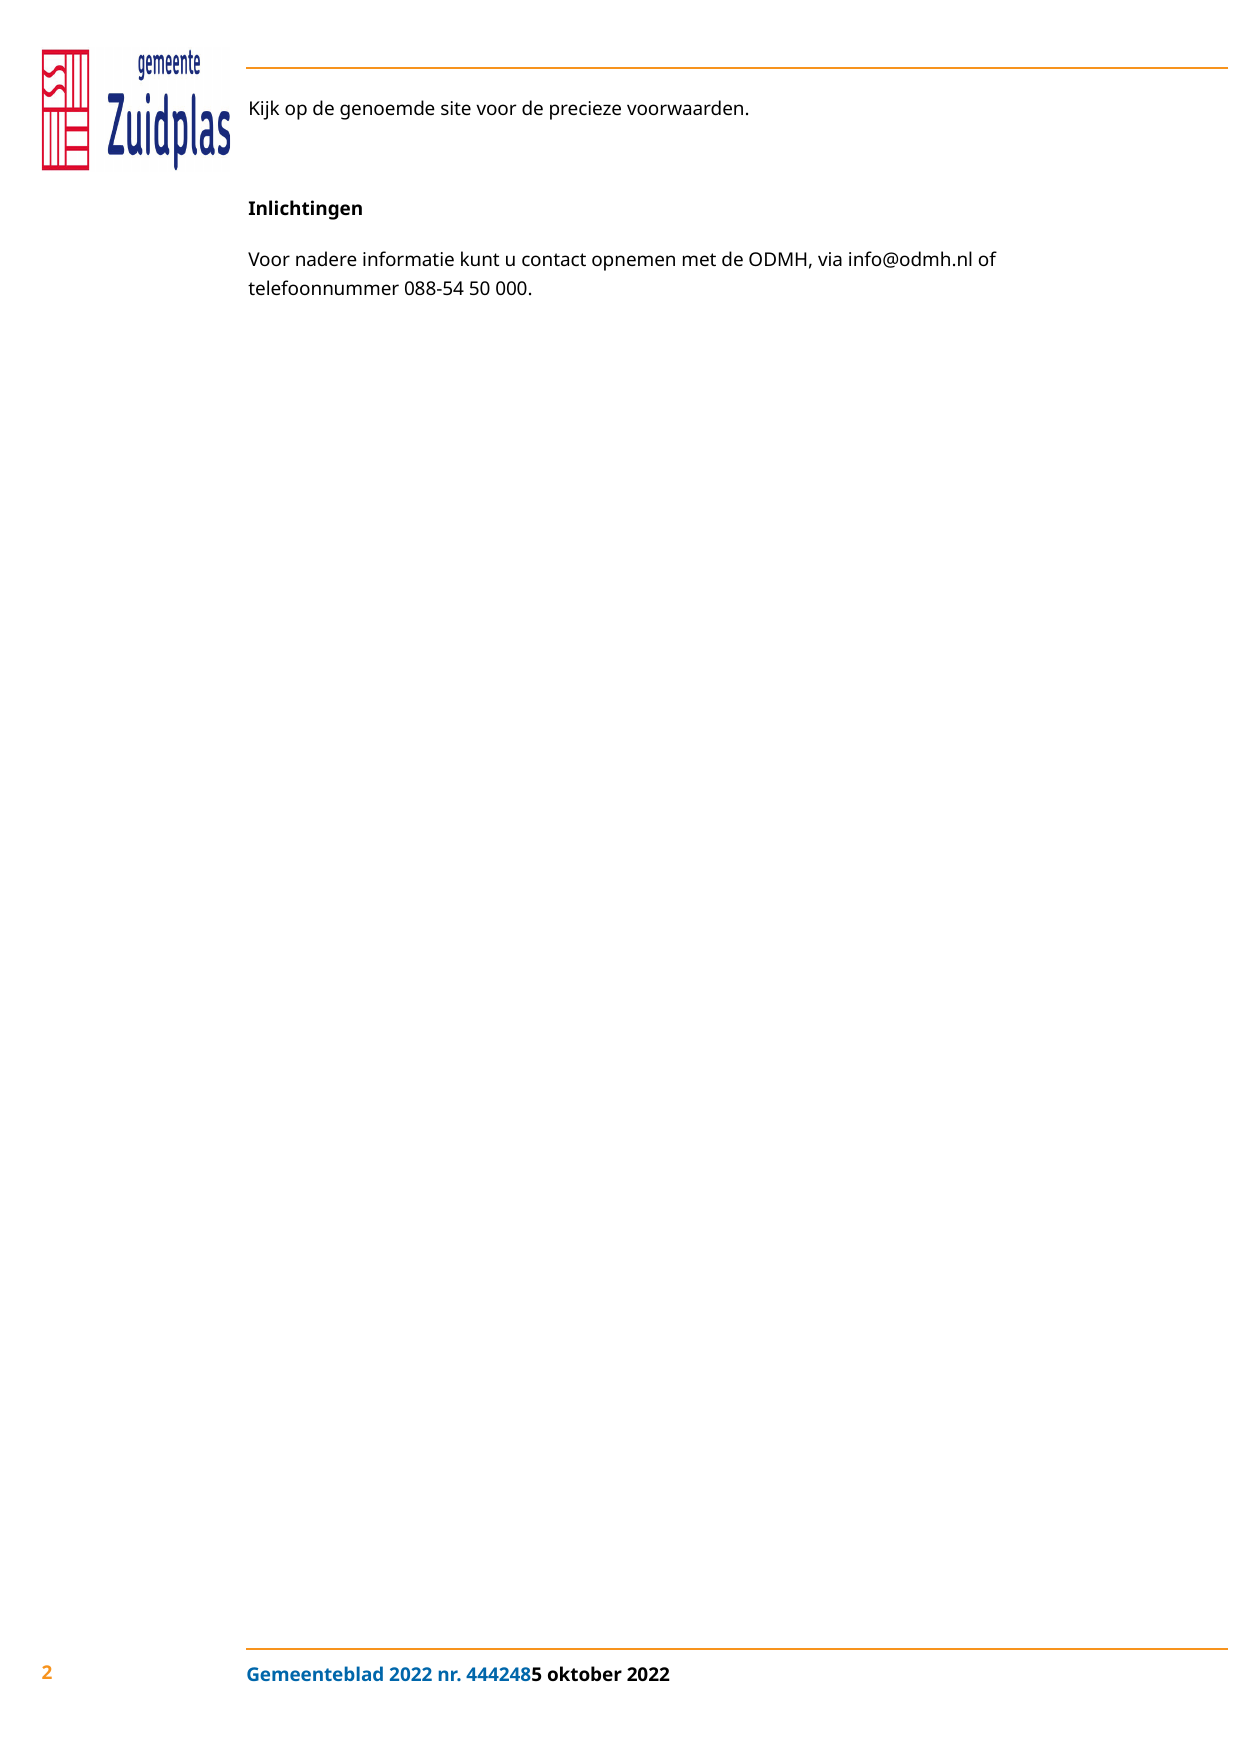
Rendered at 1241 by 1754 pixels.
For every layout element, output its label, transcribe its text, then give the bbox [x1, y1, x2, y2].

text Inlichtingen [248, 196, 1152, 221]
text Voor nadere informatie kunt u contact opnemen met de ODMH, via info@odmh.nl of telefoonnummer 088-54 50 000. [248, 246, 1152, 301]
picture [41, 47, 231, 172]
text Kijk op de genoemde site voor de precieze voorwaarden. [248, 95, 1152, 121]
